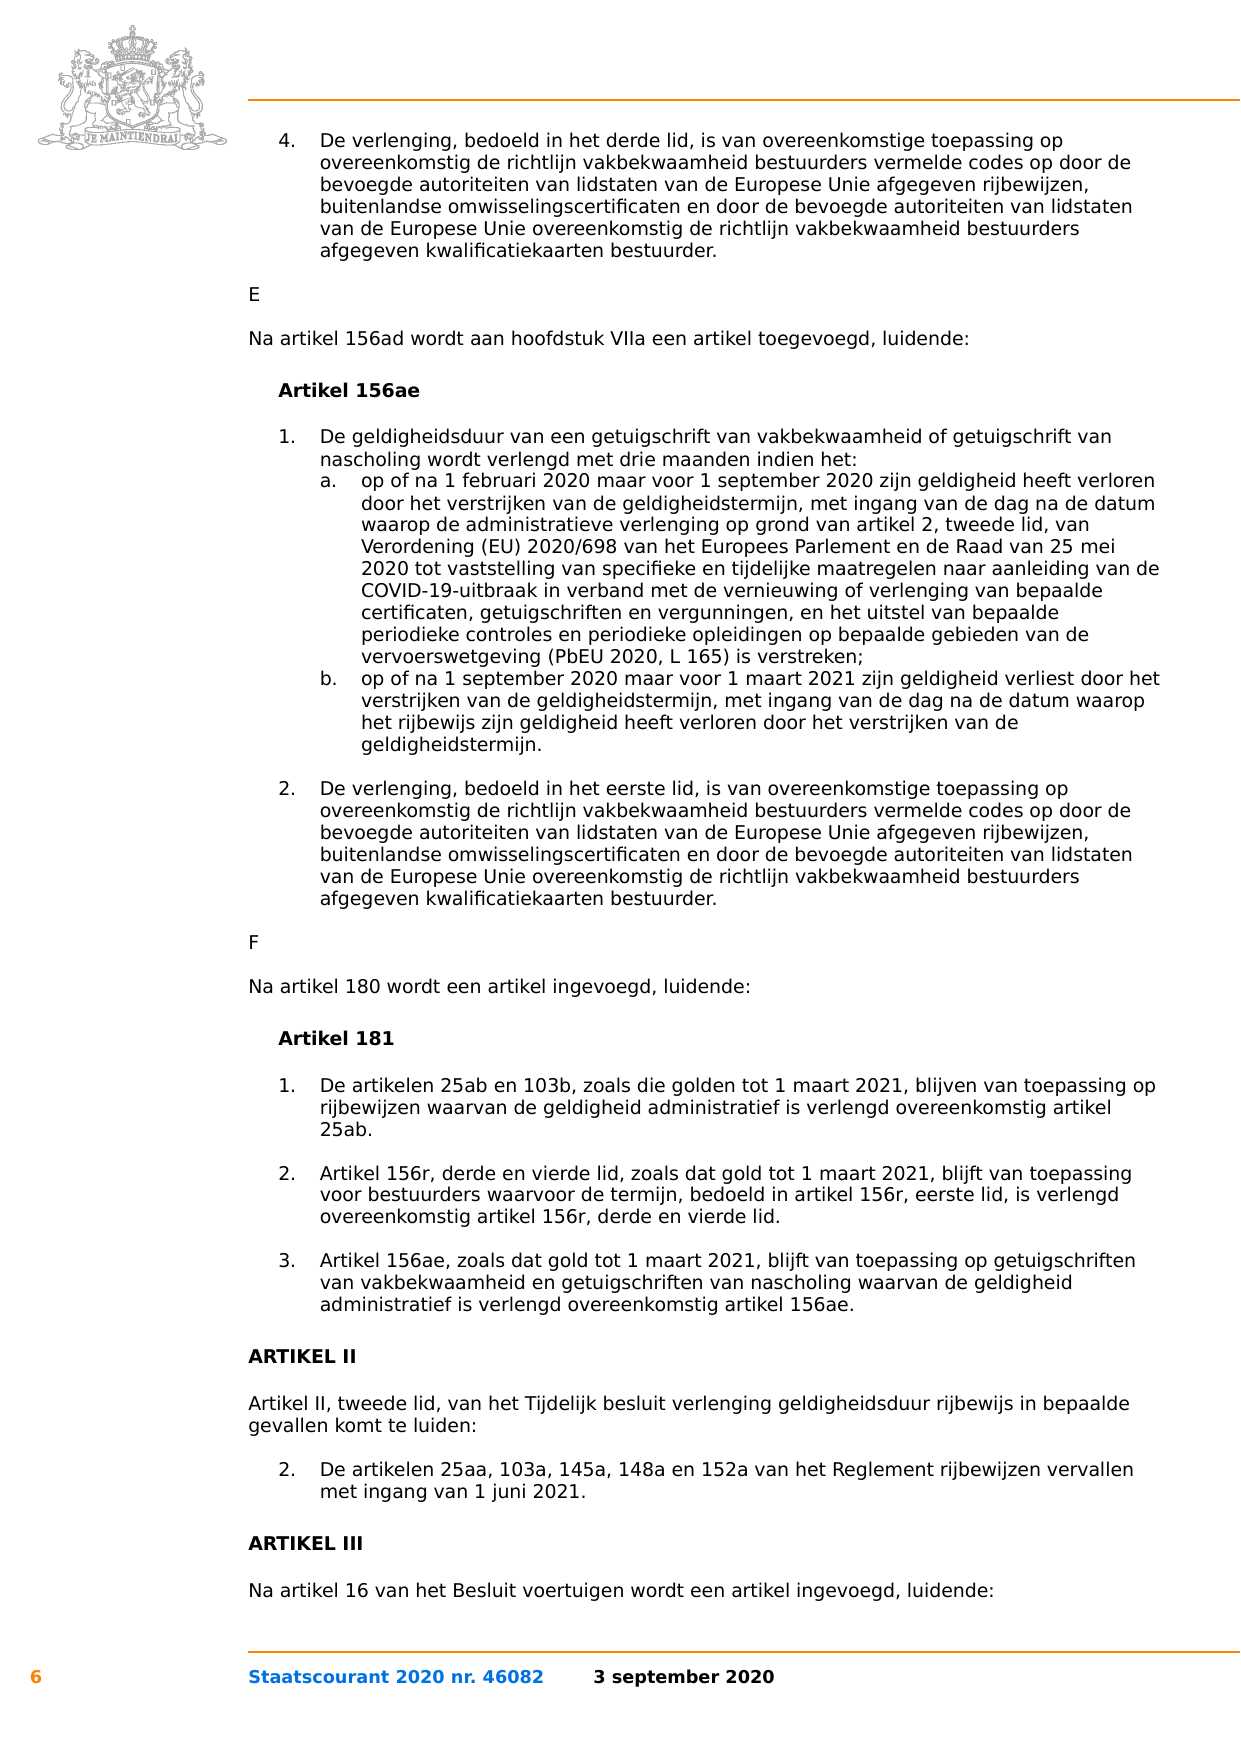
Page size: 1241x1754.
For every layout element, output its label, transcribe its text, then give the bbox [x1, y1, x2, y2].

text 2. De artikelen 25aa, 103a, 145a, 148a en 152a van het Reglement rijbewijzen vervallen met ingang van 1 juni 2021. [278, 1459, 1163, 1503]
text Na artikel 156ad wordt aan hoofdstuk VIIa een artikel toegevoegd, luidende: [248, 327, 1163, 349]
text Na artikel 16 van het Besluit voertuigen wordt een artikel ingevoegd, luidende: [248, 1580, 1163, 1602]
subtitle ARTIKEL II [248, 1346, 1163, 1368]
subtitle ARTIKEL III [248, 1533, 1163, 1555]
text a. op of na 1 februari 2020 maar voor 1 september 2020 zijn geldigheid heeft verloren door het verstrijken van de geldigheidstermijn, met ingang van de dag na de datum waarop de administratieve verlenging op grond van artikel 2, tweede lid, van Verordening (EU) 2020/698 van het Europees Parlement en de Raad van 25 mei 2020 tot vaststelling van specifieke en tijdelijke maatregelen naar aanleiding van de COVID-19-uitbraak in verband met de vernieuwing of verlenging van bepaalde certificaten, getuigschriften en vergunningen, en het uitstel van bepaalde periodieke controles en periodieke opleidingen op bepaalde gebieden van de vervoerswetgeving (PbEU 2020, L 165) is verstreken; [319, 470, 1163, 668]
text E [248, 284, 1163, 306]
text F [248, 932, 1163, 954]
text 2. Artikel 156r, derde en vierde lid, zoals dat gold tot 1 maart 2021, blijft van toepassing voor bestuurders waarvoor de termijn, bedoeld in artikel 156r, eerste lid, is verlengd overeenkomstig artikel 156r, derde en vierde lid. [278, 1162, 1163, 1228]
text 1. De geldigheidsduur van een getuigschrift van vakbekwaamheid of getuigschrift van nascholing wordt verlengd met drie maanden indien het: [278, 426, 1163, 470]
text 2. De verlenging, bedoeld in het eerste lid, is van overeenkomstige toepassing op overeenkomstig de richtlijn vakbekwaamheid bestuurders vermelde codes op door de bevoegde autoriteiten van lidstaten van de Europese Unie afgegeven rijbewijzen, buitenlandse omwisselingscertificaten en door de bevoegde autoriteiten van lidstaten van de Europese Unie overeenkomstig de richtlijn vakbekwaamheid bestuurders afgegeven kwalificatiekaarten bestuurder. [278, 778, 1163, 910]
text 3. Artikel 156ae, zoals dat gold tot 1 maart 2021, blijft van toepassing op getuigschriften van vakbekwaamheid en getuigschriften van nascholing waarvan de geldigheid administratief is verlengd overeenkomstig artikel 156ae. [278, 1250, 1163, 1316]
text Artikel II, tweede lid, van het Tijdelijk besluit verlenging geldigheidsduur rijbewijs in bepaalde gevallen komt te luiden: [248, 1393, 1163, 1437]
subtitle Artikel 156ae [278, 379, 1163, 401]
text 1. De artikelen 25ab en 103b, zoals die golden tot 1 maart 2021, blijven van toepassing op rijbewijzen waarvan de geldigheid administratief is verlengd overeenkomstig artikel 25ab. [278, 1074, 1163, 1141]
text Na artikel 180 wordt een artikel ingevoegd, luidende: [248, 976, 1163, 998]
text 4. De verlenging, bedoeld in het derde lid, is van overeenkomstige toepassing op overeenkomstig de richtlijn vakbekwaamheid bestuurders vermelde codes op door de bevoegde autoriteiten van lidstaten van de Europese Unie afgegeven rijbewijzen, buitenlandse omwisselingscertificaten en door de bevoegde autoriteiten van lidstaten van de Europese Unie overeenkomstig de richtlijn vakbekwaamheid bestuurders afgegeven kwalificatiekaarten bestuurder. [278, 130, 1163, 262]
picture [38, 25, 227, 150]
text b. op of na 1 september 2020 maar voor 1 maart 2021 zijn geldigheid verliest door het verstrijken van de geldigheidstermijn, met ingang van de dag na de datum waarop het rijbewijs zijn geldigheid heeft verloren door het verstrijken van de geldigheidstermijn. [319, 668, 1163, 756]
subtitle Artikel 181 [278, 1028, 1163, 1049]
